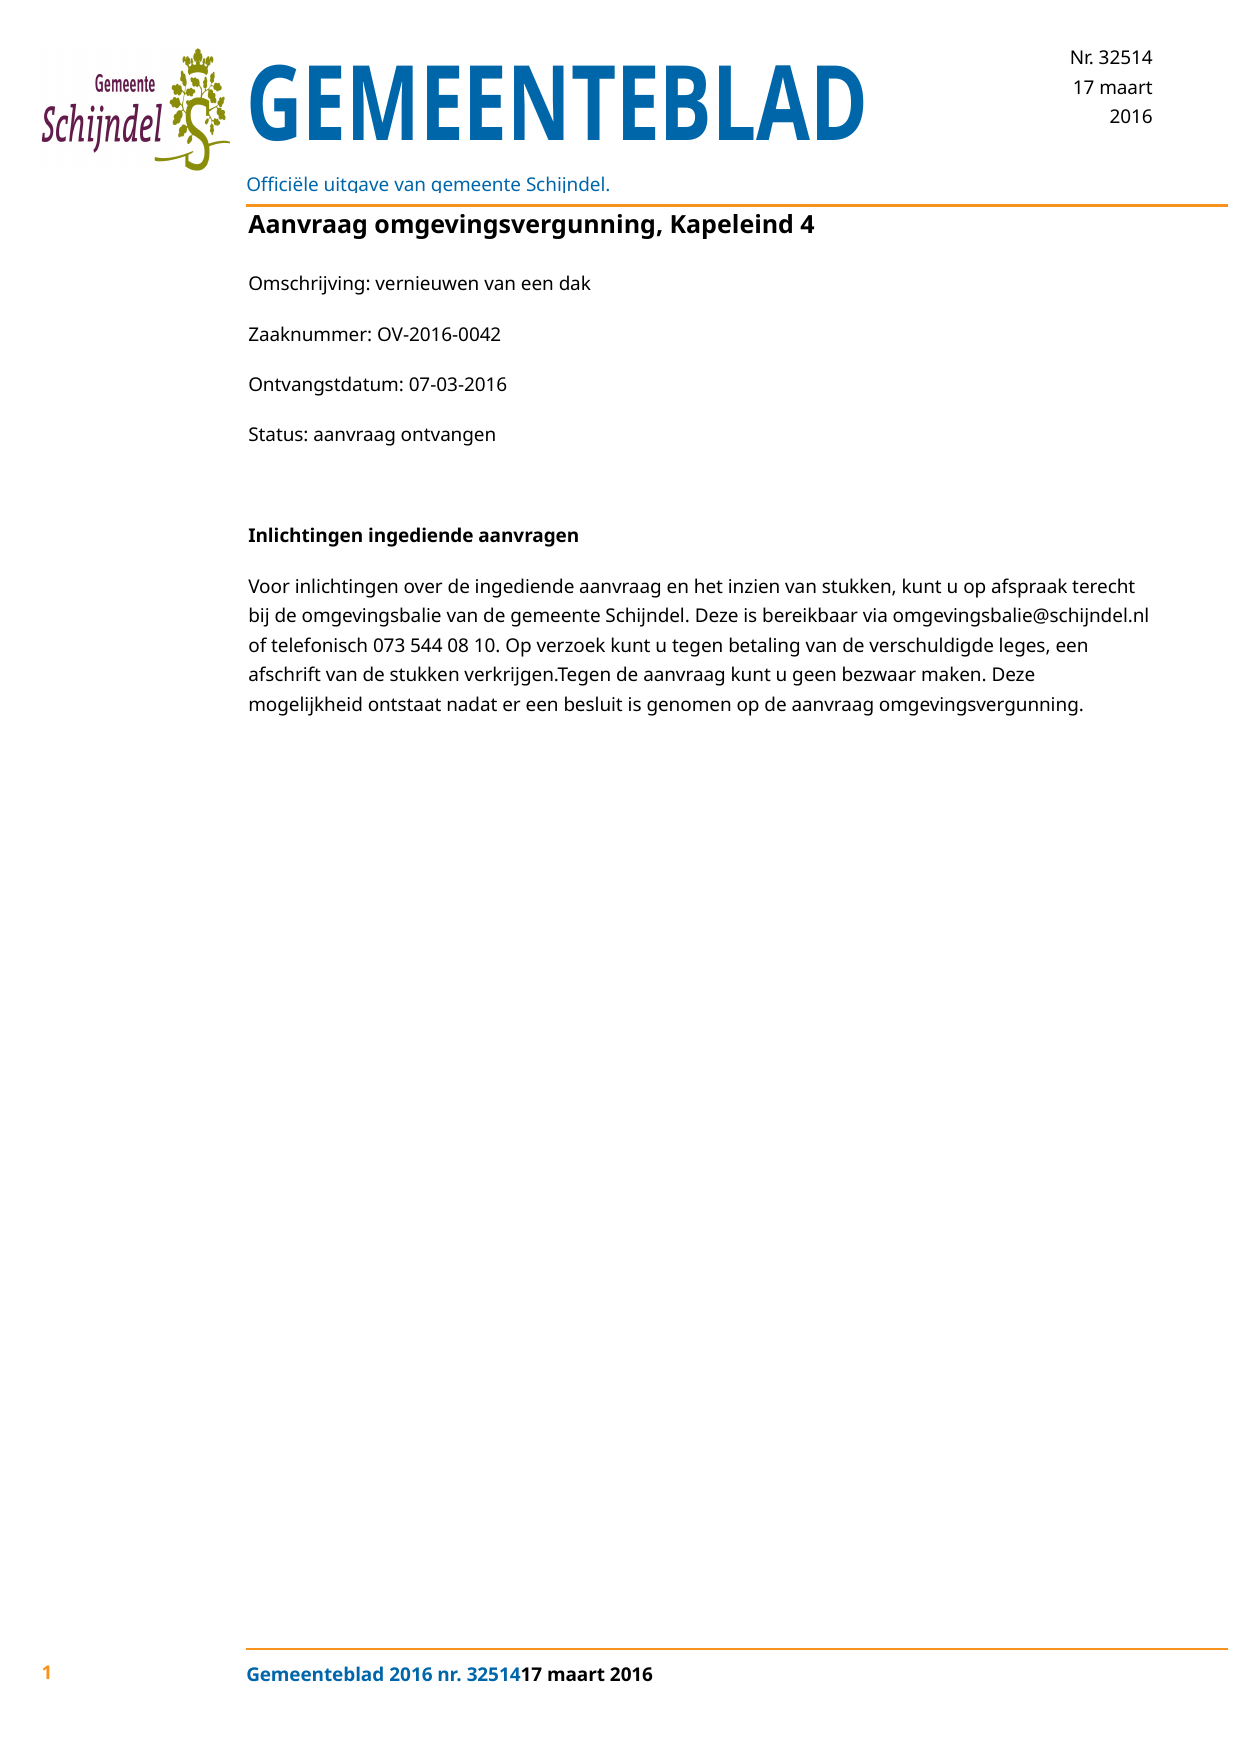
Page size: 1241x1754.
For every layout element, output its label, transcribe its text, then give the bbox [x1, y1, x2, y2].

text Status: aanvraag ontvangen [248, 422, 1152, 447]
text Aanvraag omgevingsvergunning, Kapeleind 4 [248, 207, 1152, 241]
text Zaaknummer: OV-2016-0042 [248, 321, 1152, 346]
text Ontvangstdatum: 07-03-2016 [248, 371, 1152, 397]
text Inlichtingen ingediende aanvragen [248, 522, 1152, 548]
text Omschrijving: vernieuwen van een dak [248, 270, 1152, 296]
picture [41, 47, 231, 172]
text Voor inlichtingen over de ingediende aanvraag en het inzien van stukken, kunt u op afspraak terecht bij de omgevingsbalie van de gemeente Schijndel. Deze is bereikbaar via omgevingsbalie@schijndel.nl of telefonisch 073 544 08 10. Op verzoek kunt u tegen betaling van de verschuldigde leges, een afschrift van de stukken verkrijgen.Tegen de aanvraag kunt u geen bezwaar maken. Deze mogelijkheid ontstaat nadat er een besluit is genomen op de aanvraag omgevingsvergunning. [248, 573, 1152, 717]
